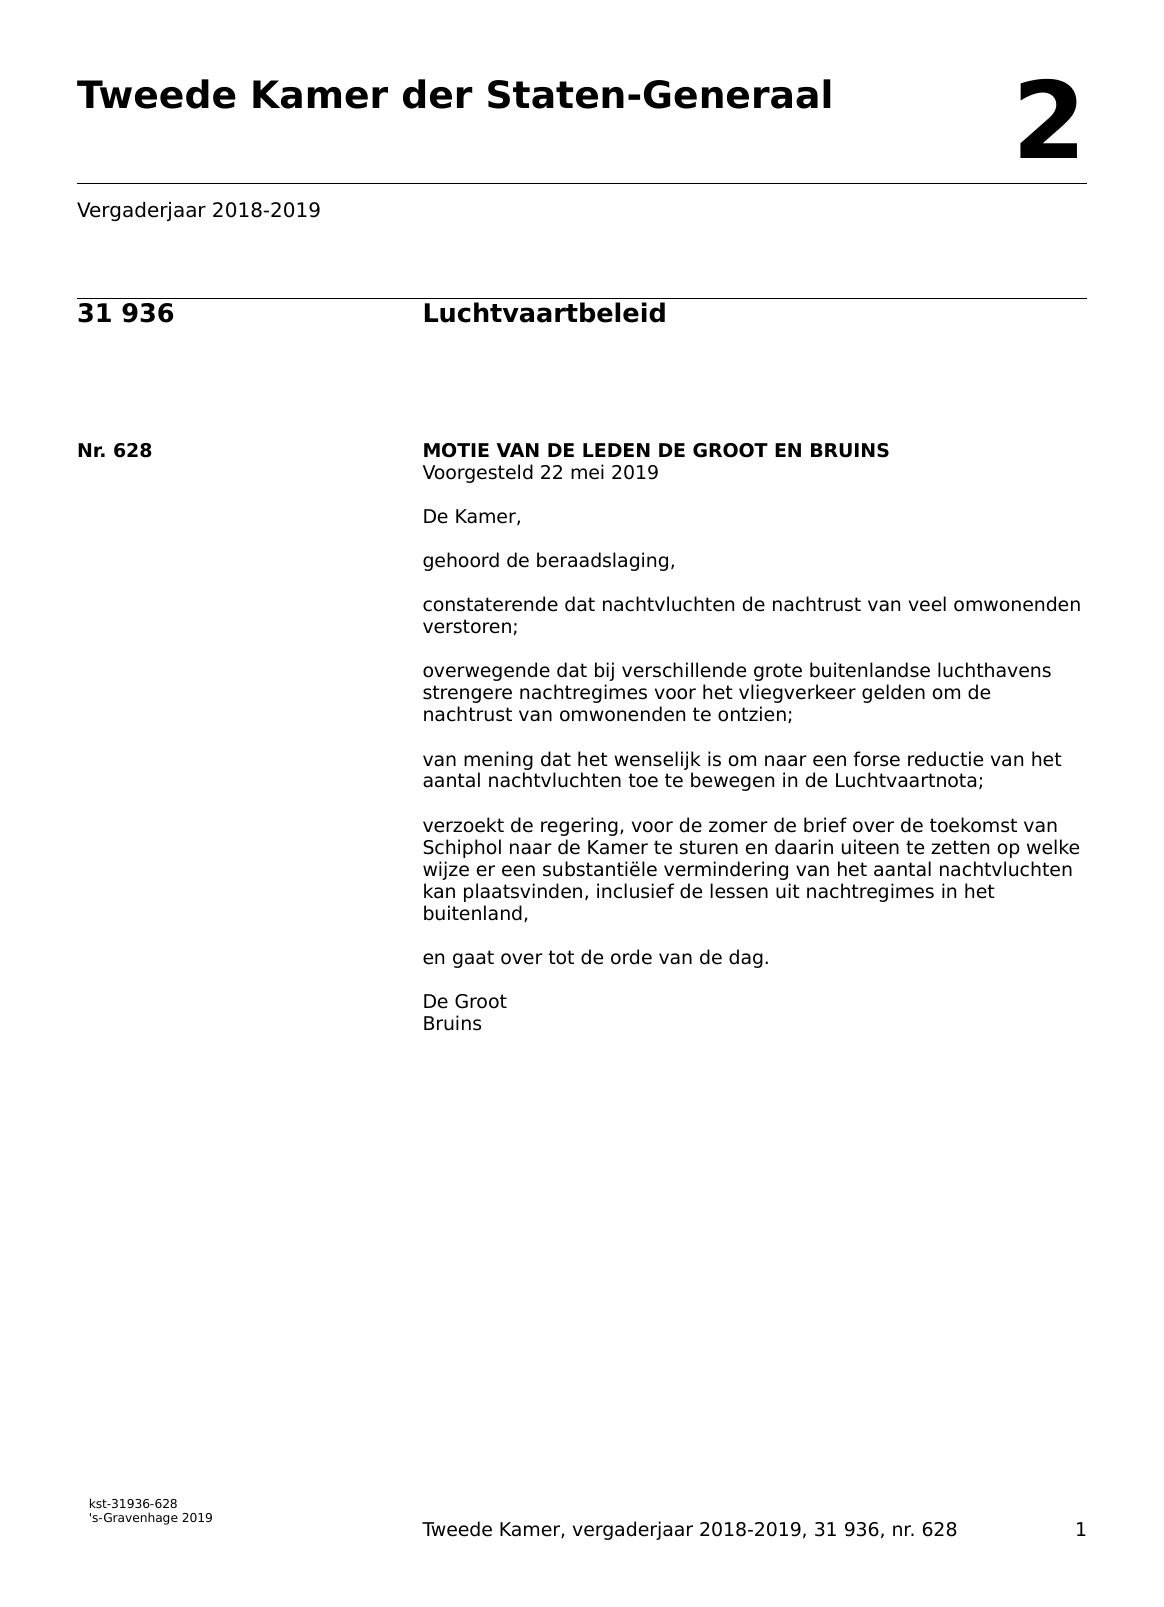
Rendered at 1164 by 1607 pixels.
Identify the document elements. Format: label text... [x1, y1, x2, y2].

text overwegende dat bij verschillende grote buitenlandse luchthavens strengere nachtregimes voor het vliegverkeer gelden om de nachtrust van omwonenden te ontzien; [422, 660, 1087, 726]
text gehoord de beraadslaging, [422, 550, 1087, 572]
table_header Tweede Kamer der Staten-Generaal [77, 59, 886, 183]
text Voorgesteld 22 mei 2019 [422, 462, 1087, 484]
text 's-Gravenhage 2019 [88, 1511, 323, 1525]
text van mening dat het wenselijk is om naar een forse reductie van het aantal nachtvluchten toe te bewegen in de Luchtvaartnota; [422, 748, 1087, 792]
table_header 2 [886, 59, 1087, 183]
text Bruins [422, 1013, 1087, 1035]
text constaterende dat nachtvluchten de nachtrust van veel omwonenden verstoren; [422, 594, 1087, 638]
text kst-31936-628 [88, 1497, 323, 1511]
table_cell Vergaderjaar 2018-2019 [77, 184, 1087, 298]
subtitle Nr. 628 MOTIE VAN DE LEDEN DE GROOT EN BRUINS [77, 440, 1087, 462]
subtitle 31 936 Luchtvaartbeleid [77, 299, 1087, 329]
text De Kamer, [422, 506, 1087, 528]
text verzoekt de regering, voor de zomer de brief over de toekomst van Schiphol naar de Kamer te sturen en daarin uiteen te zetten op welke wijze er een substantiële vermindering van het aantal nachtvluchten kan plaatsvinden, inclusief de lessen uit nachtregimes in het buitenland, [422, 814, 1087, 924]
text De Groot [422, 991, 1087, 1013]
text en gaat over tot de orde van de dag. [422, 947, 1087, 969]
